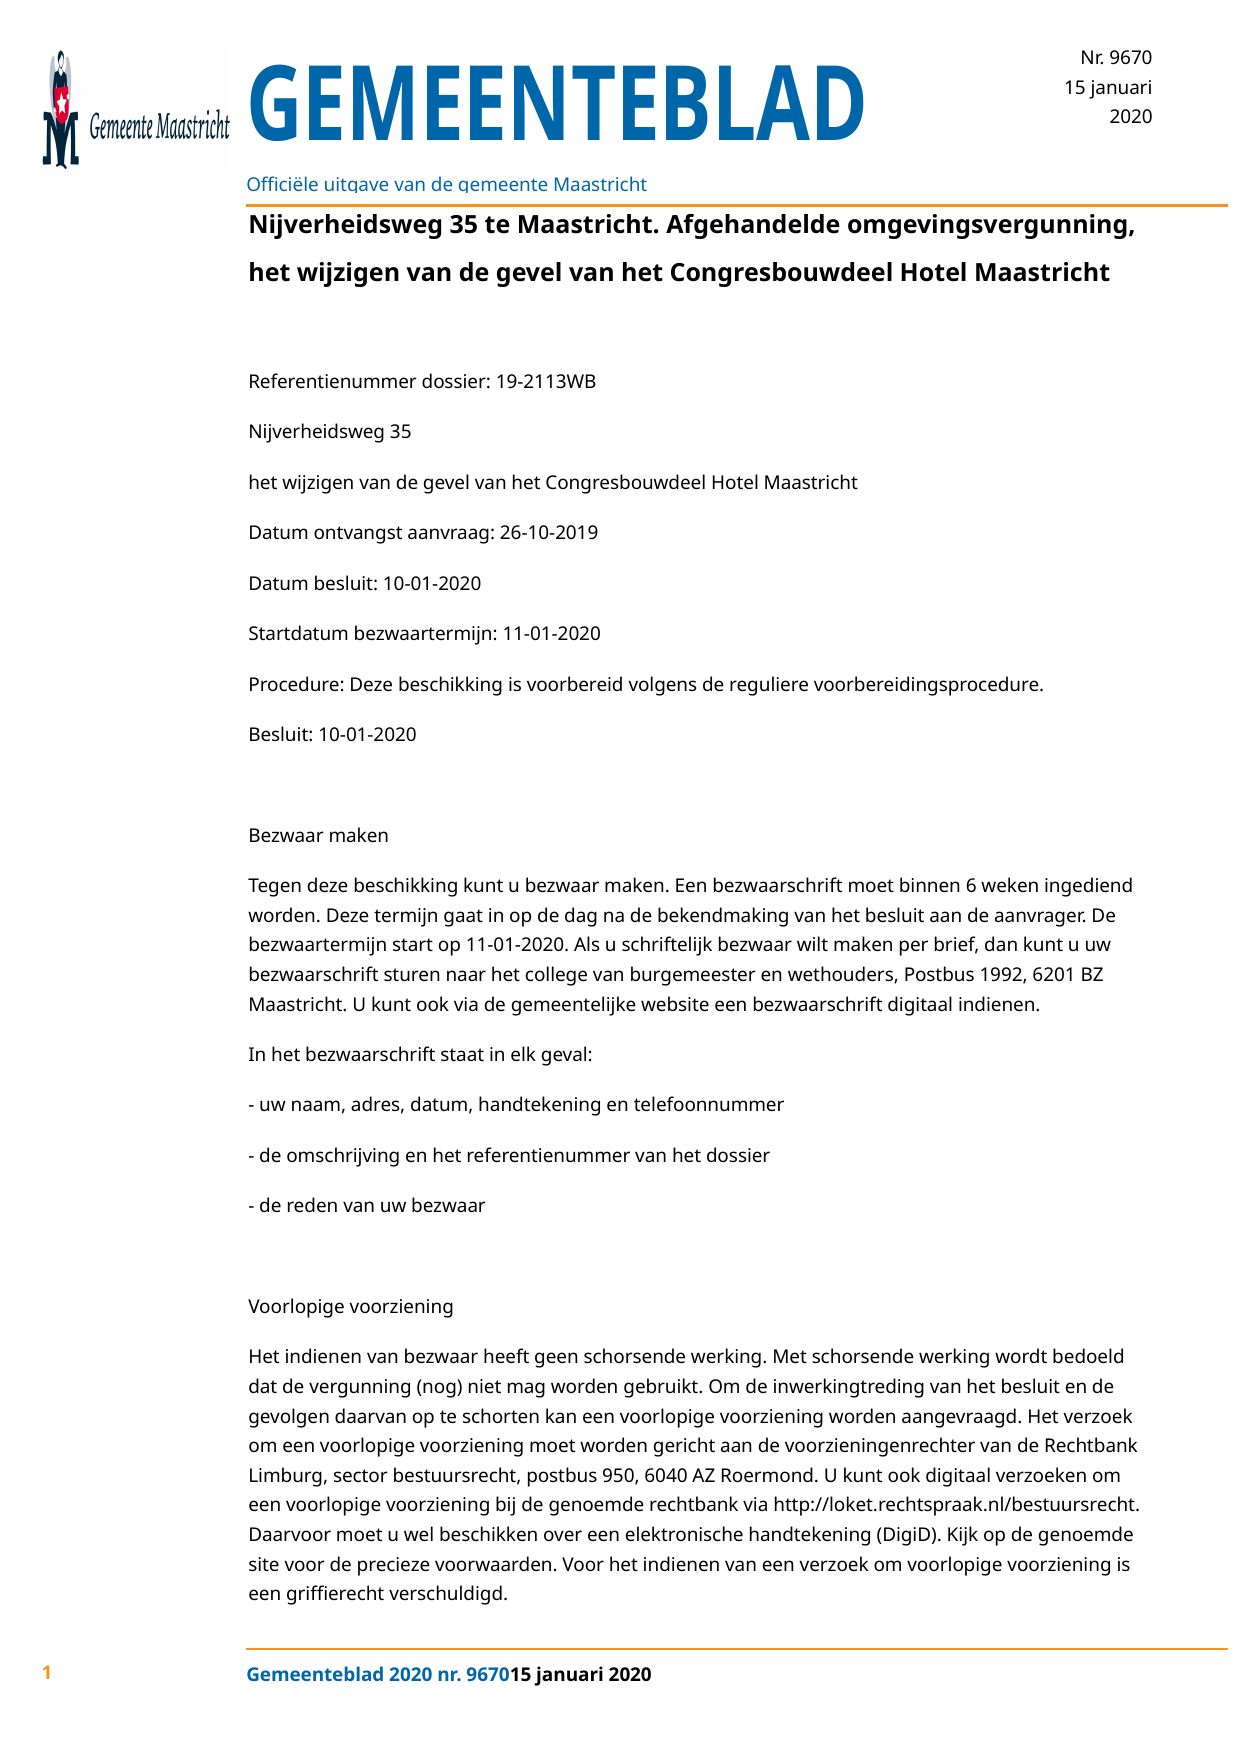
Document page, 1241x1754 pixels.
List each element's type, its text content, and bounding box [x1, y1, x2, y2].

text In het bezwaarschrift staat in elk geval: [248, 1041, 1152, 1067]
text Datum ontvangst aanvraag: 26-10-2019 [248, 519, 1152, 545]
text het wijzigen van de gevel van het Congresbouwdeel Hotel Maastricht [248, 469, 1152, 495]
text Voorlopige voorziening [248, 1293, 1152, 1319]
text - de reden van uw bezwaar [248, 1192, 1152, 1218]
picture [41, 47, 231, 172]
text - de omschrijving en het referentienummer van het dossier [248, 1142, 1152, 1168]
text Referentienummer dossier: 19-2113WB [248, 368, 1152, 394]
text Procedure: Deze beschikking is voorbereid volgens de reguliere voorbereidingsprocedure. [248, 671, 1152, 697]
text Bezwaar maken [248, 822, 1152, 848]
text Tegen deze beschikking kunt u bezwaar maken. Een bezwaarschrift moet binnen 6 weken ingediend worden. Deze termijn gaat in op de dag na de bekendmaking van het besluit aan de aanvrager. De bezwaartermijn start op 11-01-2020. Als u schriftelijk bezwaar wilt maken per brief, dan kunt u uw bezwaarschrift sturen naar het college van burgemeester en wethouders, Postbus 1992, 6201 BZ Maastricht. U kunt ook via de gemeentelijke website een bezwaarschrift digitaal indienen. [248, 872, 1152, 1017]
text Het indienen van bezwaar heeft geen schorsende werking. Met schorsende werking wordt bedoeld dat de vergunning (nog) niet mag worden gebruikt. Om de inwerkingtreding van het besluit en de gevolgen daarvan op te schorten kan een voorlopige voorziening worden aangevraagd. Het verzoek om een voorlopige voorziening moet worden gericht aan de voorzieningenrechter van de Rechtbank Limburg, sector bestuursrecht, postbus 950, 6040 AZ Roermond. U kunt ook digitaal verzoeken om een voorlopige voorziening bij de genoemde rechtbank via http://loket.rechtspraak.nl/bestuursrecht. Daarvoor moet u wel beschikken over een elektronische handtekening (DigiD). Kijk op de genoemde site voor de precieze voorwaarden. Voor het indienen van een verzoek om voorlopige voorziening is een griffierecht verschuldigd. [248, 1344, 1152, 1606]
text Startdatum bezwaartermijn: 11-01-2020 [248, 620, 1152, 646]
text Besluit: 10-01-2020 [248, 721, 1152, 747]
text - uw naam, adres, datum, handtekening en telefoonnummer [248, 1092, 1152, 1117]
text Datum besluit: 10-01-2020 [248, 570, 1152, 596]
text Nijverheidsweg 35 te Maastricht. Afgehandelde omgevingsvergunning, het wijzigen van de gevel van het Congresbouwdeel Hotel Maastricht [248, 207, 1152, 288]
text Nijverheidsweg 35 [248, 419, 1152, 444]
